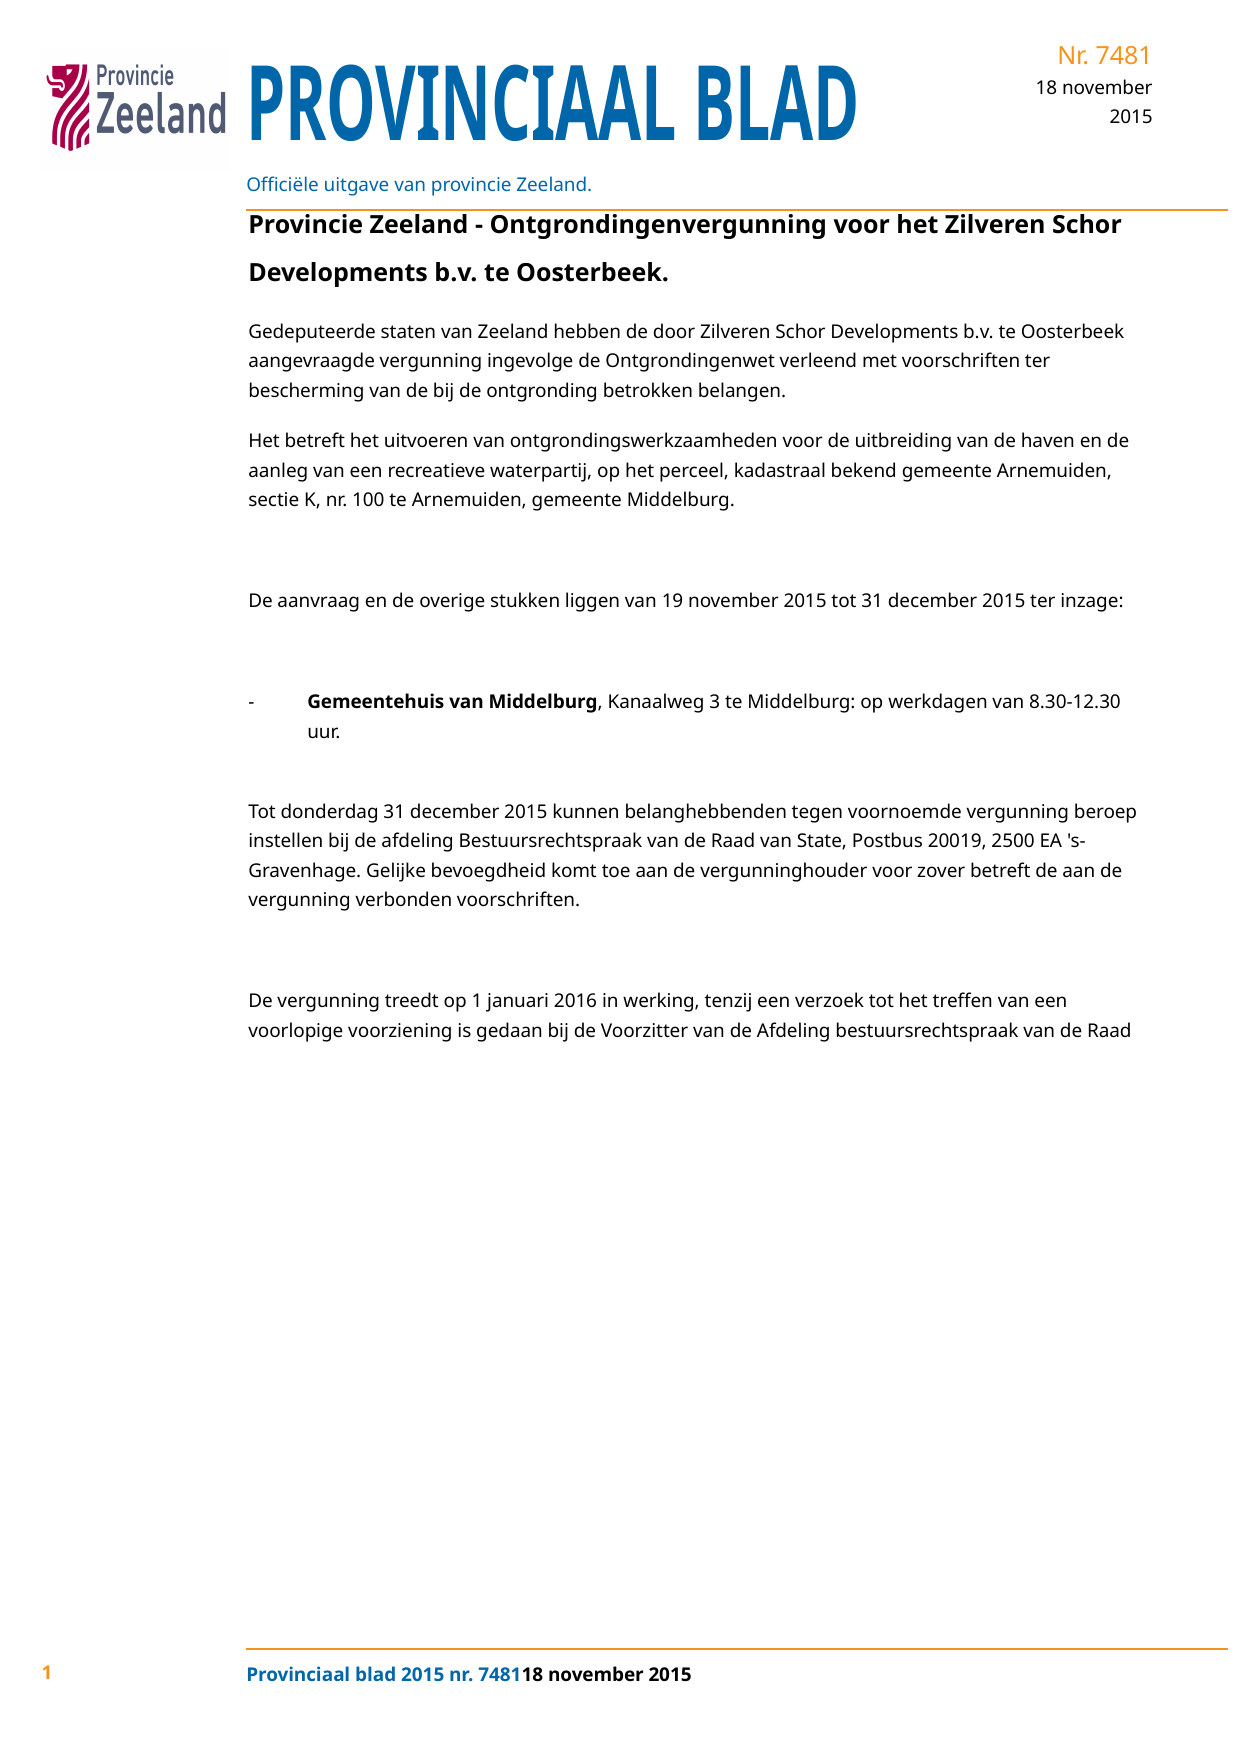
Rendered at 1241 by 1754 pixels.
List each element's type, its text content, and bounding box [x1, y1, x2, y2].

text Het betreft het uitvoeren van ontgrondingswerkzaamheden voor de uitbreiding van de haven en de aanleg van een recreatieve waterpartij, op het perceel, kadastraal bekend gemeente Arnemuiden, sectie K, nr. 100 te Arnemuiden, gemeente Middelburg. [248, 427, 1152, 512]
text De aanvraag en de overige stukken liggen van 19 november 2015 tot 31 december 2015 ter inzage: [248, 587, 1152, 613]
text Gedeputeerde staten van Zeeland hebben de door Zilveren Schor Developments b.v. te Oosterbeek aangevraagde vergunning ingevolge de Ontgrondingenwet verleend met voorschriften ter bescherming van de bij de ontgronding betrokken belangen. [248, 318, 1152, 403]
picture [41, 47, 231, 172]
list Gemeentehuis van Middelburg, Kanaalweg 3 te Middelburg: op werkdagen van 8.30-12.30 uur. [248, 688, 1152, 744]
text Provincie Zeeland - Ontgrondingenvergunning voor het Zilveren Schor Developments b.v. te Oosterbeek. [248, 211, 1152, 288]
text Tot donderdag 31 december 2015 kunnen belanghebbenden tegen voornoemde vergunning beroep instellen bij de afdeling Bestuursrechtspraak van de Raad van State, Postbus 20019, 2500 EA 's-Gravenhage. Gelijke bevoegdheid komt toe aan de vergunninghouder voor zover betreft de aan de vergunning verbonden voorschriften. [248, 798, 1152, 912]
text De vergunning treedt op 1 januari 2016 in werking, tenzij een verzoek tot het treffen van een voorlopige voorziening is gedaan bij de Voorzitter van de Afdeling bestuursrechtspraak van de Raad [248, 987, 1152, 1043]
